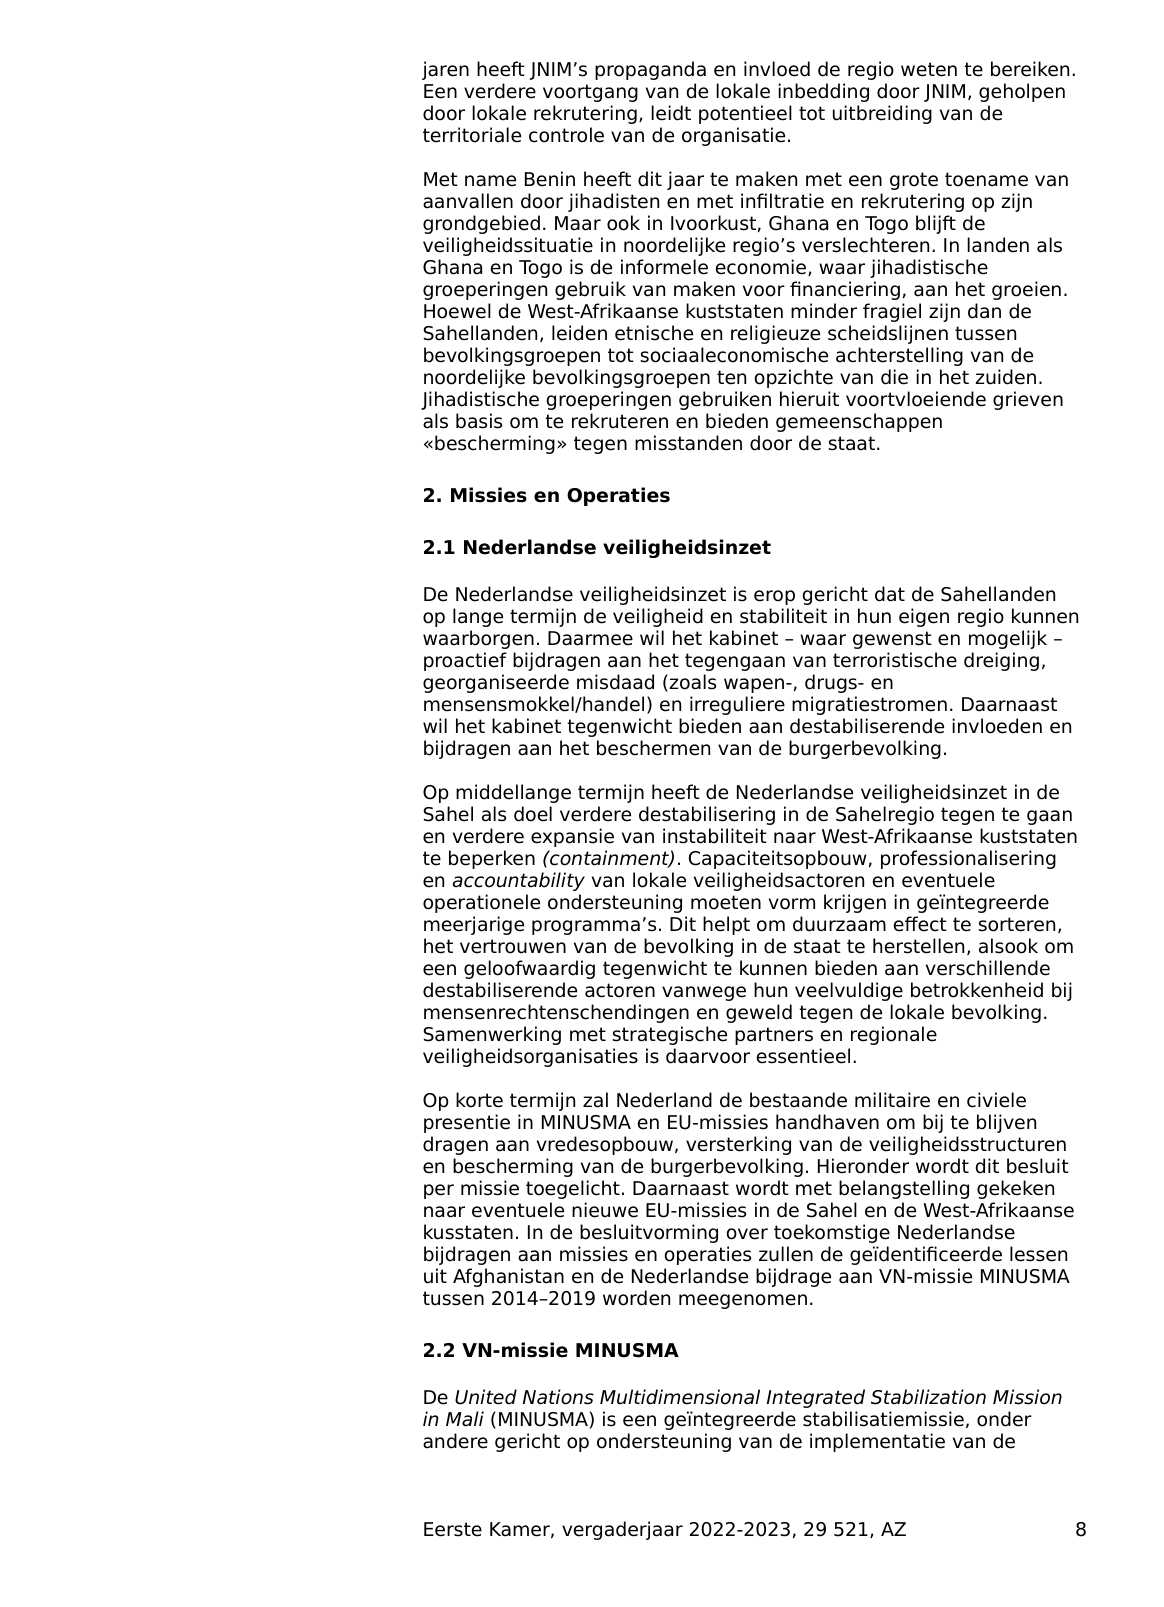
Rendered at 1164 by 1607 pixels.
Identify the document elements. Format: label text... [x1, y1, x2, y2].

text De Nederlandse veiligheidsinzet is erop gericht dat de Sahellanden op lange termijn de veiligheid en stabiliteit in hun eigen regio kunnen waarborgen. Daarmee wil het kabinet – waar gewenst en mogelijk – proactief bijdragen aan het tegengaan van terroristische dreiging, georganiseerde misdaad (zoals wapen-, drugs- en mensensmokkel/handel) en irreguliere migratiestromen. Daarnaast wil het kabinet tegenwicht bieden aan destabiliserende invloeden en bijdragen aan het beschermen van de burgerbevolking. [422, 584, 1087, 760]
subtitle 2. Missies en Operaties [422, 485, 1087, 507]
text Op korte termijn zal Nederland de bestaande militaire en civiele presentie in MINUSMA en EU-missies handhaven om bij te blijven dragen aan vredesopbouw, versterking van de veiligheidsstructuren en bescherming van de burgerbevolking. Hieronder wordt dit besluit per missie toegelicht. Daarnaast wordt met belangstelling gekeken naar eventuele nieuwe EU-missies in de Sahel en de West-Afrikaanse kusstaten. In de besluitvorming over toekomstige Nederlandse bijdragen aan missies en operaties zullen de geïdentificeerde lessen uit Afghanistan en de Nederlandse bijdrage aan VN-missie MINUSMA tussen 2014–2019 worden meegenomen. [422, 1090, 1087, 1309]
text De United Nations Multidimensional Integrated Stabilization Mission in Mali (MINUSMA) is een geïntegreerde stabilisatiemissie, onder andere gericht op ondersteuning van de implementatie van de [422, 1387, 1087, 1452]
text Met name Benin heeft dit jaar te maken met een grote toename van aanvallen door jihadisten en met infiltratie en rekrutering op zijn grondgebied. Maar ook in Ivoorkust, Ghana en Togo blijft de veiligheidssituatie in noordelijke regio’s verslechteren. In landen als Ghana en Togo is de informele economie, waar jihadistische groeperingen gebruik van maken voor financiering, aan het groeien. Hoewel de West-Afrikaanse kuststaten minder fragiel zijn dan de Sahellanden, leiden etnische en religieuze scheidslijnen tussen bevolkingsgroepen tot sociaaleconomische achterstelling van de noordelijke bevolkingsgroepen ten opzichte van die in het zuiden. Jihadistische groeperingen gebruiken hieruit voortvloeiende grieven als basis om te rekruteren en bieden gemeenschappen «bescherming» tegen misstanden door de staat. [422, 169, 1087, 455]
subtitle 2.2 VN-missie MINUSMA [422, 1339, 1087, 1362]
text jaren heeft JNIM’s propaganda en invloed de regio weten te bereiken. Een verdere voortgang van de lokale inbedding door JNIM, geholpen door lokale rekrutering, leidt potentieel tot uitbreiding van de territoriale controle van de organisatie. [422, 59, 1087, 147]
text Op middellange termijn heeft de Nederlandse veiligheidsinzet in de Sahel als doel verdere destabilisering in de Sahelregio tegen te gaan en verdere expansie van instabiliteit naar West-Afrikaanse kuststaten te beperken (containment). Capaciteitsopbouw, professionalisering en accountability van lokale veiligheidsactoren en eventuele operationele ondersteuning moeten vorm krijgen in geïntegreerde meerjarige programma’s. Dit helpt om duurzaam effect te sorteren, het vertrouwen van de bevolking in de staat te herstellen, alsook om een geloofwaardig tegenwicht te kunnen bieden aan verschillende destabiliserende actoren vanwege hun veelvuldige betrokkenheid bij mensenrechtenschendingen en geweld tegen de lokale bevolking. Samenwerking met strategische partners en regionale veiligheidsorganisaties is daarvoor essentieel. [422, 782, 1087, 1068]
subtitle 2.1 Nederlandse veiligheidsinzet [422, 537, 1087, 559]
